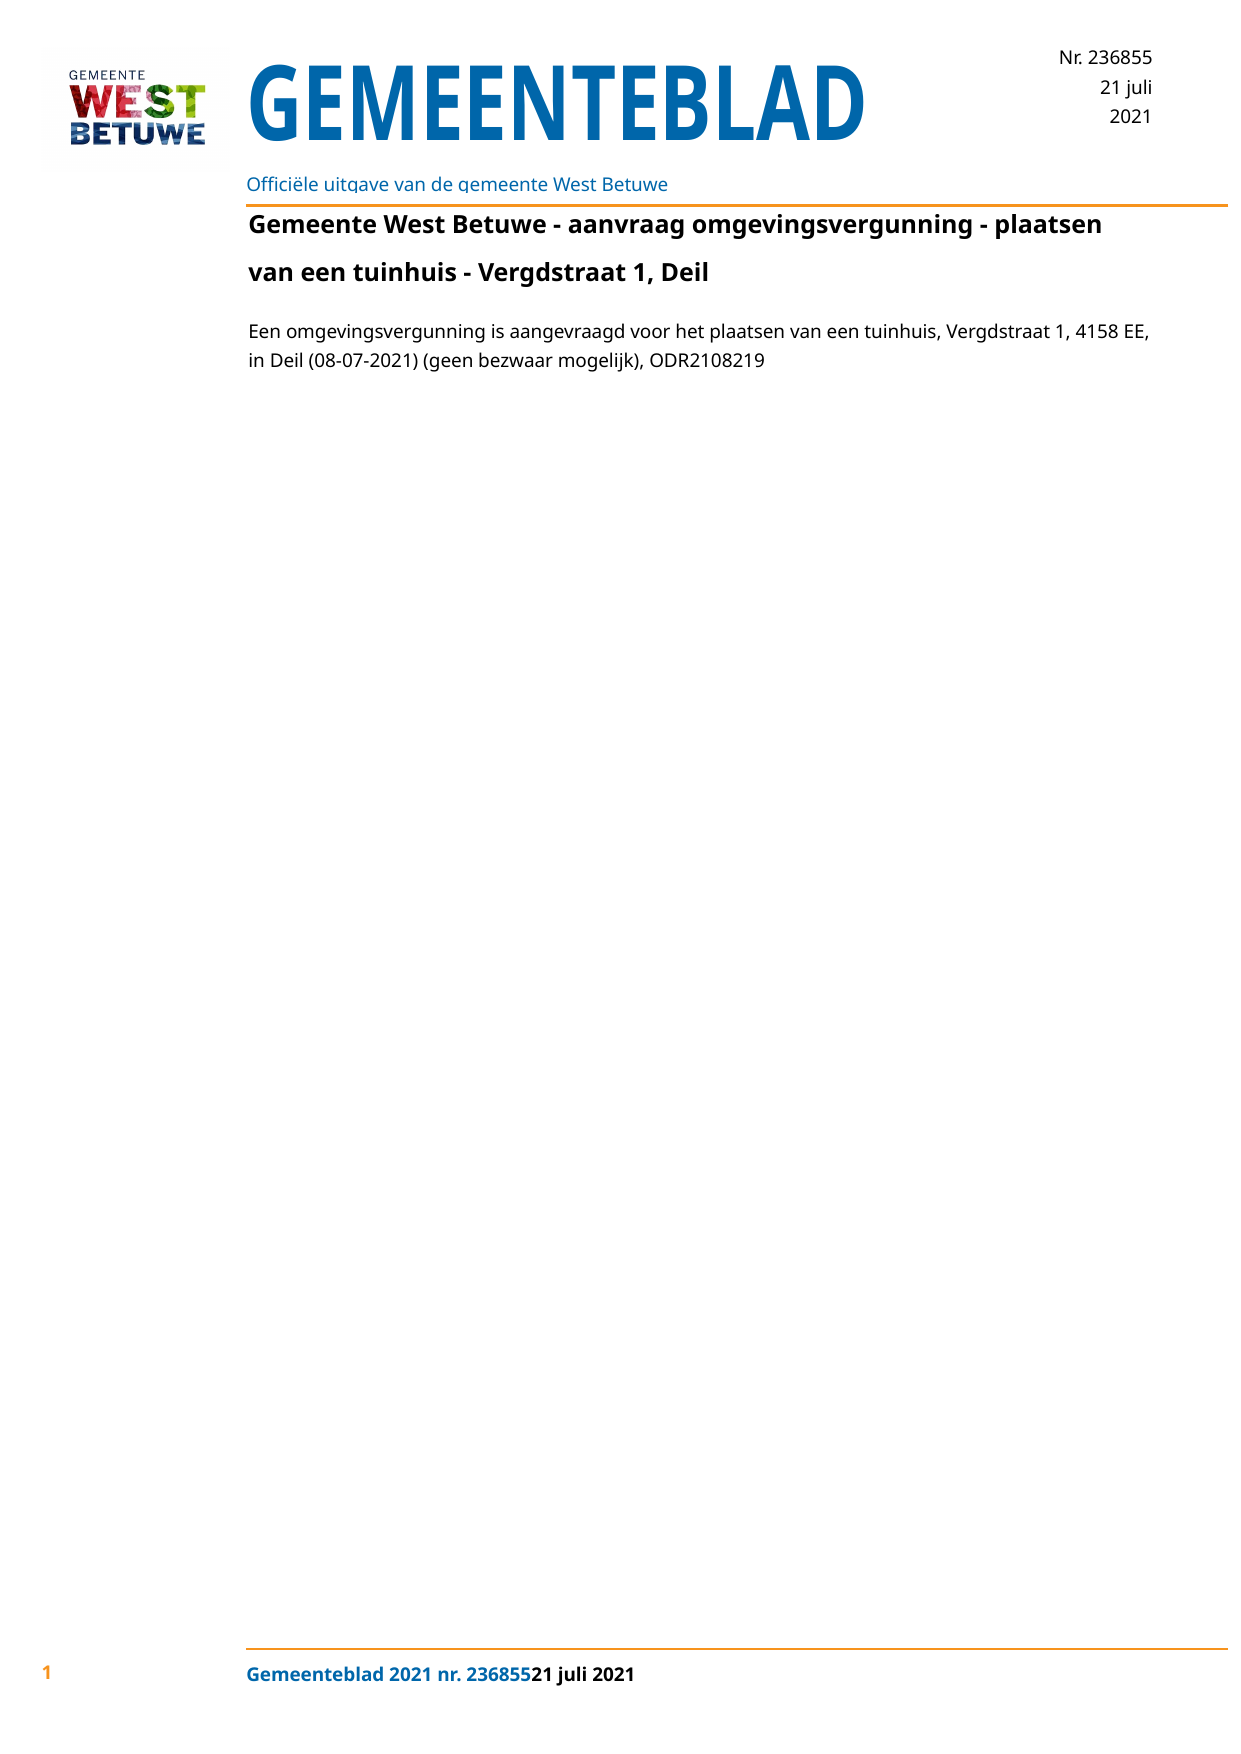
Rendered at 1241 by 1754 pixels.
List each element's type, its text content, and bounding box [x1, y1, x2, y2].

text Gemeente West Betuwe - aanvraag omgevingsvergunning - plaatsen van een tuinhuis - Vergdstraat 1, Deil [248, 207, 1152, 288]
picture [41, 47, 231, 172]
text Een omgevingsvergunning is aangevraagd voor het plaatsen van een tuinhuis, Vergdstraat 1, 4158 EE, in Deil (08-07-2021) (geen bezwaar mogelijk), ODR2108219 [248, 318, 1152, 373]
